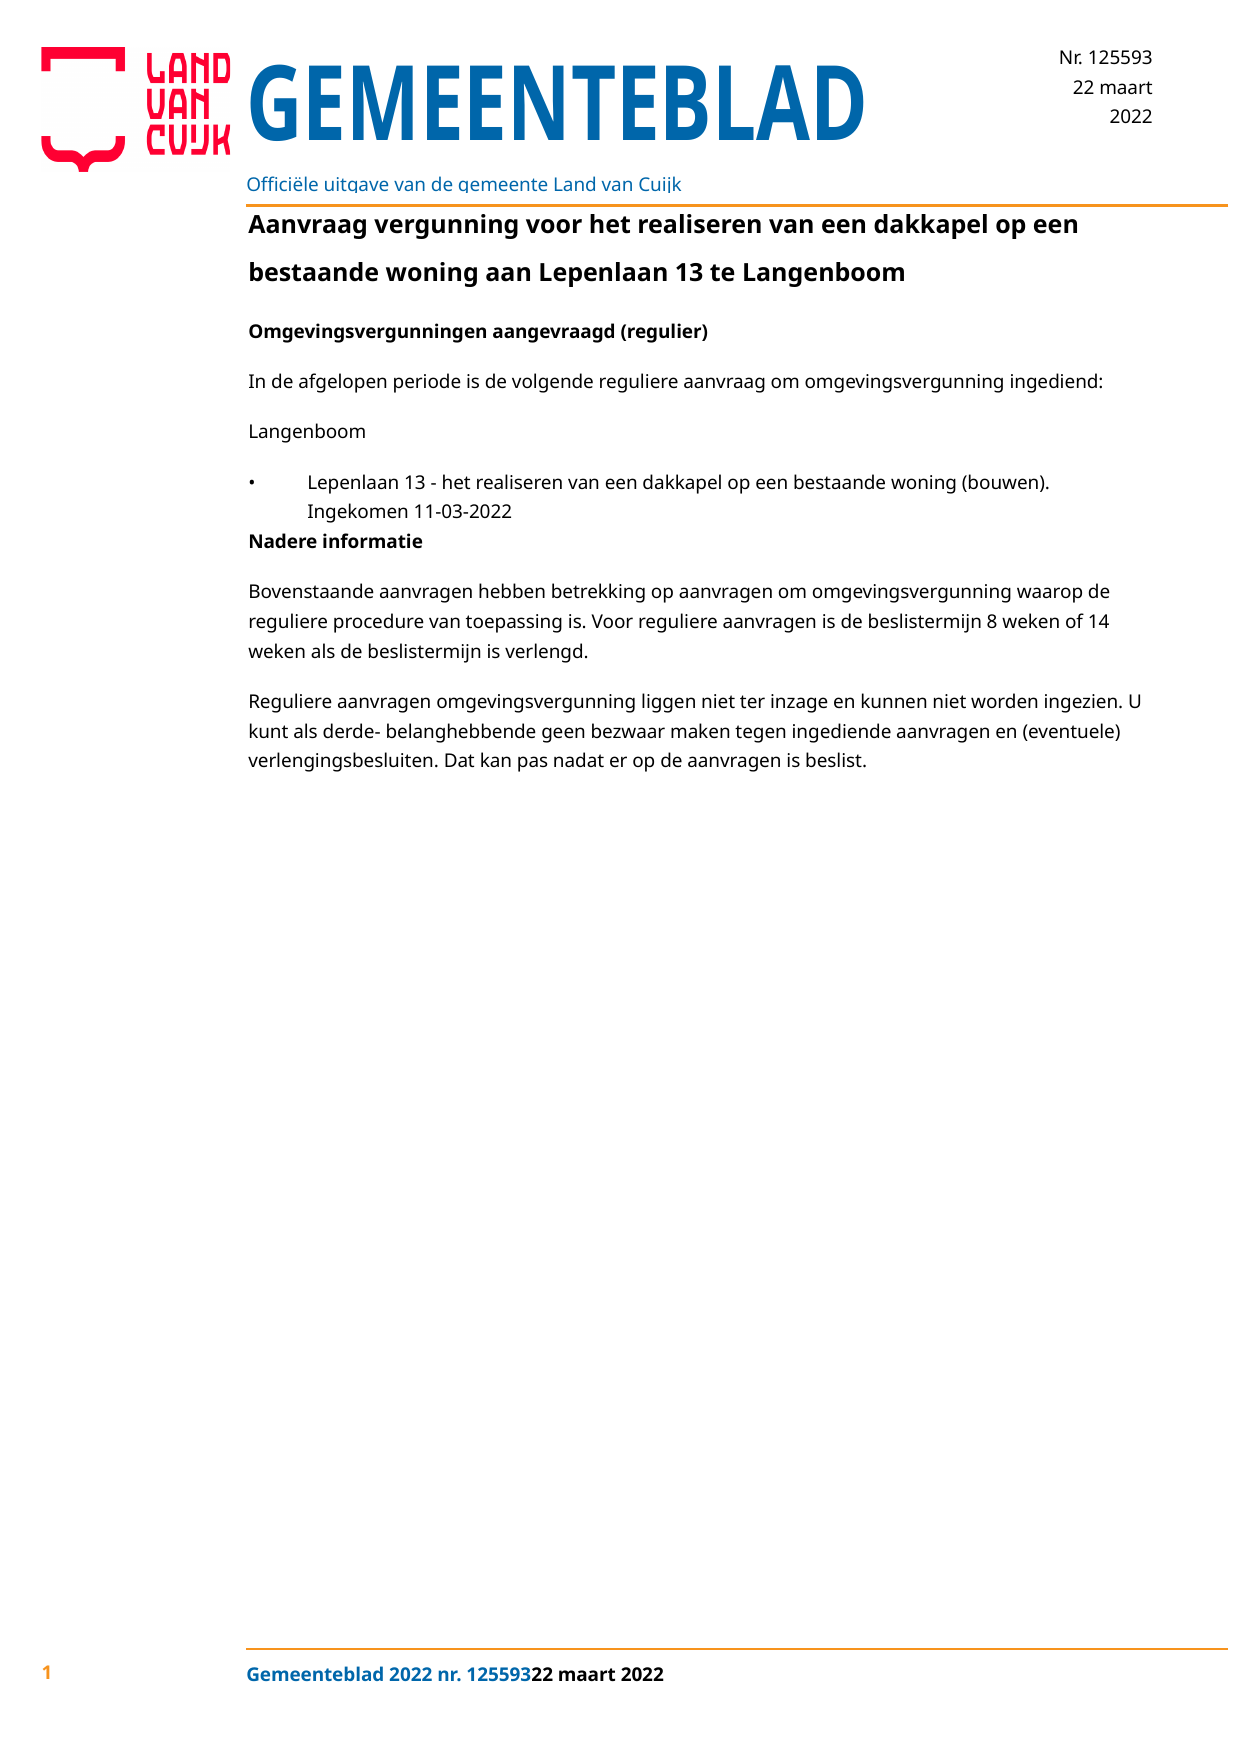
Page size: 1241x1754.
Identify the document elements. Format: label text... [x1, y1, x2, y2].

text Bovenstaande aanvragen hebben betrekking op aanvragen om omgevingsvergunning waarop de reguliere procedure van toepassing is. Voor reguliere aanvragen is de beslistermijn 8 weken of 14 weken als de beslistermijn is verlengd. [248, 579, 1152, 664]
picture [41, 47, 231, 172]
text In de afgelopen periode is de volgende reguliere aanvraag om omgevingsvergunning ingediend: [248, 368, 1152, 394]
text Reguliere aanvragen omgevingsvergunning liggen niet ter inzage en kunnen niet worden ingezien. U kunt als derde- belanghebbende geen bezwaar maken tegen ingediende aanvragen en (eventuele) verlengingsbesluiten. Dat kan pas nadat er op de aanvragen is beslist. [248, 688, 1152, 773]
text Nadere informatie [248, 528, 1152, 554]
list Lepenlaan 13 - het realiseren van een dakkapel op een bestaande woning (bouwen). Ingekomen 11-03-2022 [248, 469, 1152, 524]
text Langenboom [248, 419, 1152, 444]
text Omgevingsvergunningen aangevraagd (regulier) [248, 318, 1152, 344]
text Aanvraag vergunning voor het realiseren van een dakkapel op een bestaande woning aan Lepenlaan 13 te Langenboom [248, 207, 1152, 288]
